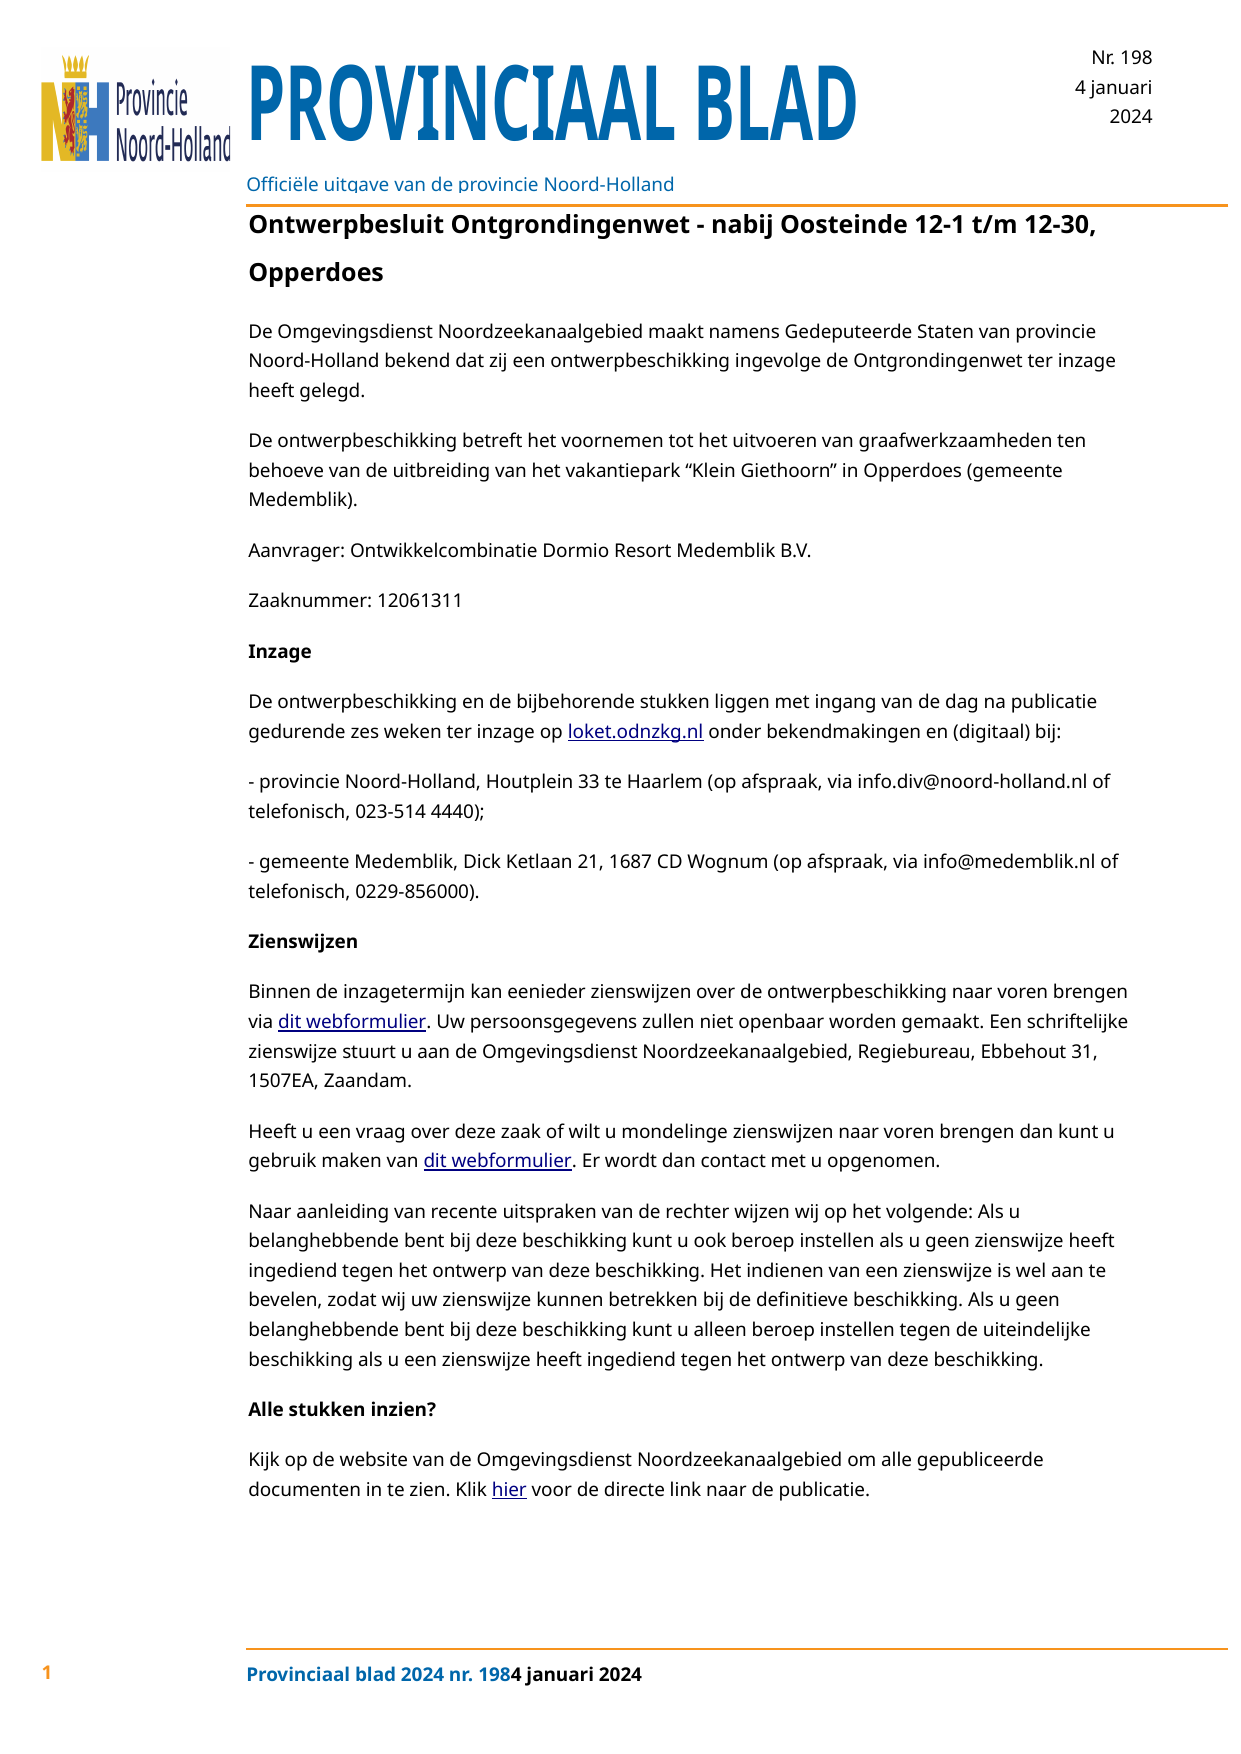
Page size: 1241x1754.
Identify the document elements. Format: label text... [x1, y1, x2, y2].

text Alle stukken inzien? [248, 1396, 1152, 1422]
text Inzage [248, 638, 1152, 664]
text Naar aanleiding van recente uitspraken van de rechter wijzen wij op het volgende: Als u belanghebbende bent bij deze beschikking kunt u ook beroep instellen als u geen zienswijze heeft ingediend tegen het ontwerp van deze beschikking. Het indienen van een zienswijze is wel aan te bevelen, zodat wij uw zienswijze kunnen betrekken bij de definitieve beschikking. Als u geen belanghebbende bent bij deze beschikking kunt u alleen beroep instellen tegen de uiteindelijke beschikking als u een zienswijze heeft ingediend tegen het ontwerp van deze beschikking. [248, 1198, 1152, 1372]
text Heeft u een vraag over deze zaak of wilt u mondelinge zienswijzen naar voren brengen dan kunt u gebruik maken van dit webformulier. Er wordt dan contact met u opgenomen. [248, 1118, 1152, 1173]
text De ontwerpbeschikking betreft het voornemen tot het uitvoeren van graafwerkzaamheden ten behoeve van de uitbreiding van het vakantiepark “Klein Giethoorn” in Opperdoes (gemeente Medemblik). [248, 427, 1152, 512]
text Zaaknummer: 12061311 [248, 587, 1152, 613]
picture [41, 47, 231, 172]
text Kijk op de website van de Omgevingsdienst Noordzeekanaalgebied om alle gepubliceerde documenten in te zien. Klik hier voor de directe link naar de publicatie. [248, 1447, 1152, 1502]
text Zienswijzen [248, 928, 1152, 954]
text - provincie Noord-Holland, Houtplein 33 te Haarlem (op afspraak, via info.div@noord-holland.nl of telefonisch, 023-514 4440); [248, 768, 1152, 824]
text - gemeente Medemblik, Dick Ketlaan 21, 1687 CD Wognum (op afspraak, via info@medemblik.nl of telefonisch, 0229-856000). [248, 848, 1152, 904]
text Ontwerpbesluit Ontgrondingenwet - nabij Oosteinde 12-1 t/m 12-30, Opperdoes [248, 207, 1152, 288]
text De Omgevingsdienst Noordzeekanaalgebied maakt namens Gedeputeerde Staten van provincie Noord-Holland bekend dat zij een ontwerpbeschikking ingevolge de Ontgrondingenwet ter inzage heeft gelegd. [248, 318, 1152, 403]
text De ontwerpbeschikking en de bijbehorende stukken liggen met ingang van de dag na publicatie gedurende zes weken ter inzage op loket.odnzkg.nl onder bekendmakingen en (digitaal) bij: [248, 688, 1152, 744]
text Binnen de inzagetermijn kan eenieder zienswijzen over de ontwerpbeschikking naar voren brengen via dit webformulier. Uw persoonsgegevens zullen niet openbaar worden gemaakt. Een schriftelijke zienswijze stuurt u aan de Omgevingsdienst Noordzeekanaalgebied, Regiebureau, Ebbehout 31, 1507EA, Zaandam. [248, 979, 1152, 1093]
text Aanvrager: Ontwikkelcombinatie Dormio Resort Medemblik B.V. [248, 537, 1152, 563]
